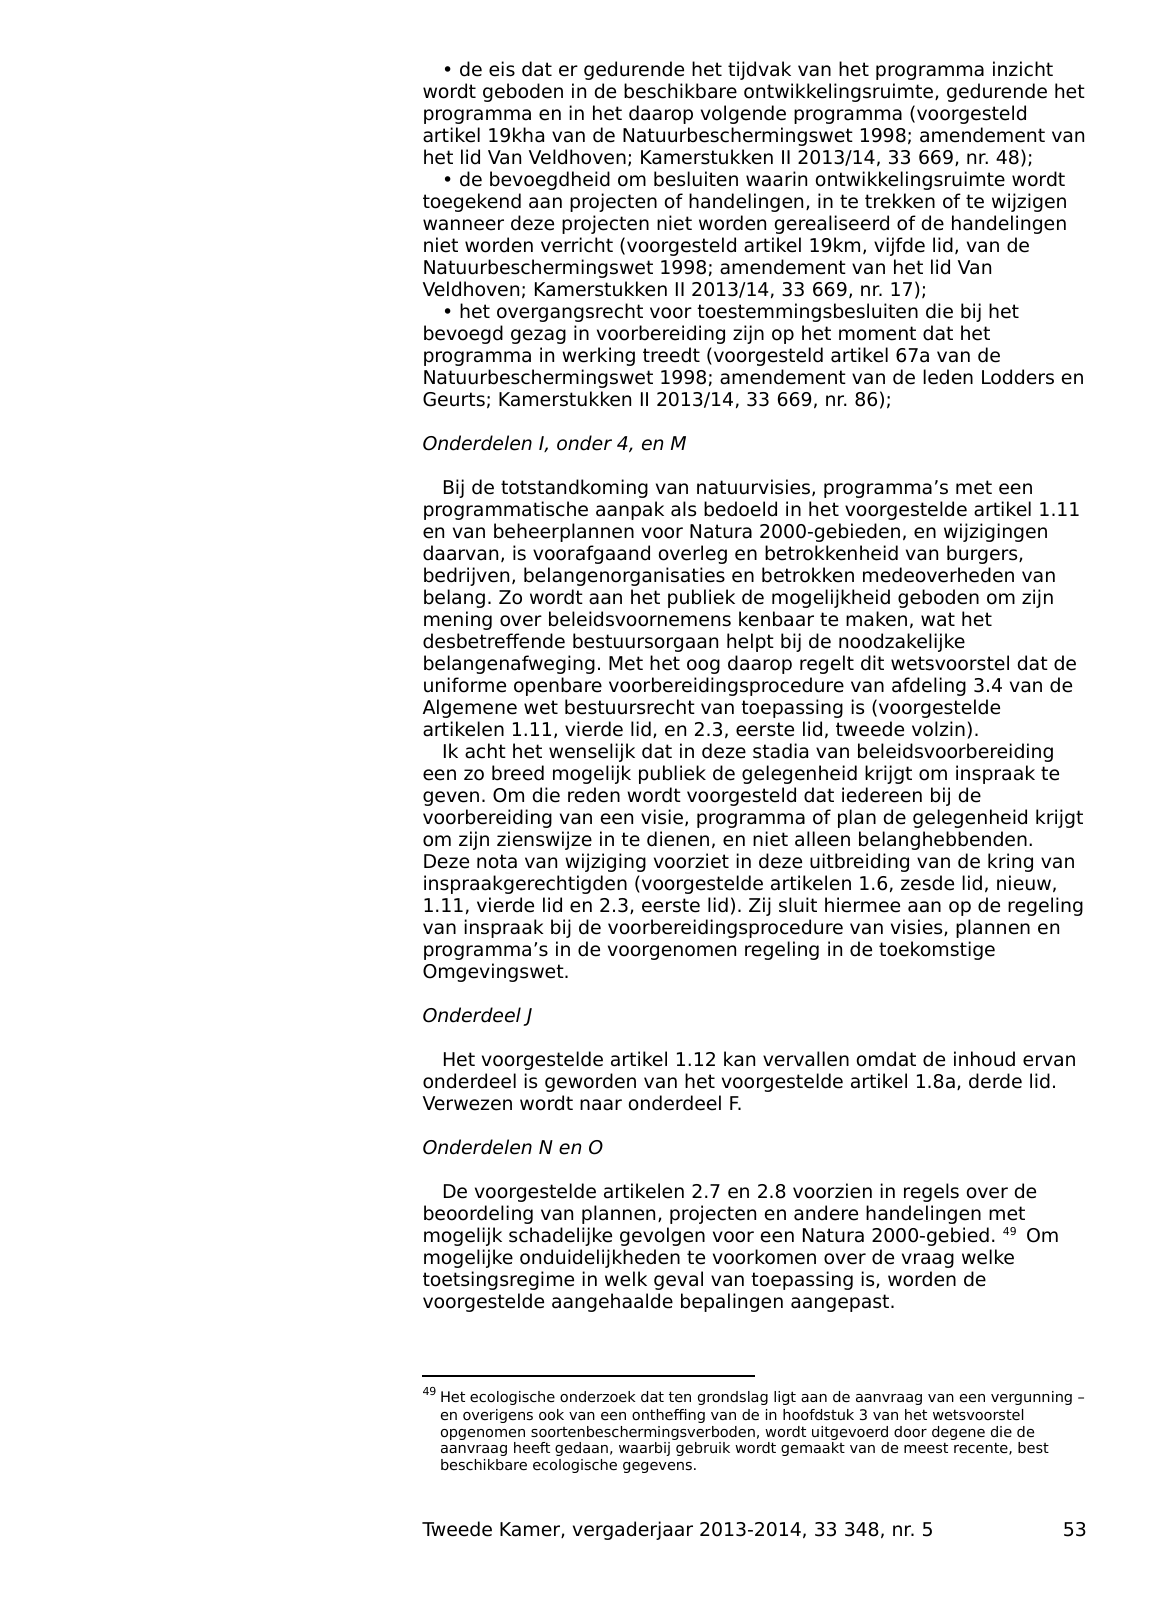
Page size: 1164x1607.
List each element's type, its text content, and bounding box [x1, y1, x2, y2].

text De voorgestelde artikelen 2.7 en 2.8 voorzien in regels over de beoordeling van plannen, projecten en andere handelingen met mogelijk schadelijke gevolgen voor een Natura 2000-gebied. Om mogelijke onduidelijkheden te voorkomen over de vraag welke toetsingsregime in welk geval van toepassing is, worden de voorgestelde aangehaalde bepalingen aangepast. [422, 1181, 1087, 1313]
text • het overgangsrecht voor toestemmingsbesluiten die bij het bevoegd gezag in voorbereiding zijn op het moment dat het programma in werking treedt (voorgesteld artikel 67a van de Natuurbeschermingswet 1998; amendement van de leden Lodders en Geurts; Kamerstukken II 2013/14, 33 669, nr. 86); [422, 301, 1087, 411]
text • de eis dat er gedurende het tijdvak van het programma inzicht wordt geboden in de beschikbare ontwikkelingsruimte, gedurende het programma en in het daarop volgende programma (voorgesteld artikel 19kha van de Natuurbeschermingswet 1998; amendement van het lid Van Veldhoven; Kamerstukken II 2013/14, 33 669, nr. 48); [422, 59, 1087, 169]
subtitle Onderdelen N en O [422, 1137, 1087, 1159]
text • de bevoegdheid om besluiten waarin ontwikkelingsruimte wordt toegekend aan projecten of handelingen, in te trekken of te wijzigen wanneer deze projecten niet worden gerealiseerd of de handelingen niet worden verricht (voorgesteld artikel 19km, vijfde lid, van de Natuurbeschermingswet 1998; amendement van het lid Van Veldhoven; Kamerstukken II 2013/14, 33 669, nr. 17); [422, 169, 1087, 301]
text Het ecologische onderzoek dat ten grondslag ligt aan de aanvraag van een vergunning – en overigens ook van een ontheffing van de in hoofdstuk 3 van het wetsvoorstel opgenomen soortenbeschermingsverboden, wordt uitgevoerd door degene die de aanvraag heeft gedaan, waarbij gebruik wordt gemaakt van de meest recente, best beschikbare ecologische gegevens. [422, 1385, 1087, 1474]
subtitle Onderdelen I, onder 4, en M [422, 433, 1087, 455]
text Het voorgestelde artikel 1.12 kan vervallen omdat de inhoud ervan onderdeel is geworden van het voorgestelde artikel 1.8a, derde lid. Verwezen wordt naar onderdeel F. [422, 1049, 1087, 1115]
text Ik acht het wenselijk dat in deze stadia van beleidsvoorbereiding een zo breed mogelijk publiek de gelegenheid krijgt om inspraak te geven. Om die reden wordt voorgesteld dat iedereen bij de voorbereiding van een visie, programma of plan de gelegenheid krijgt om zijn zienswijze in te dienen, en niet alleen belanghebbenden. Deze nota van wijziging voorziet in deze uitbreiding van de kring van inspraakgerechtigden (voorgestelde artikelen 1.6, zesde lid, nieuw, 1.11, vierde lid en 2.3, eerste lid). Zij sluit hiermee aan op de regeling van inspraak bij de voorbereidingsprocedure van visies, plannen en programma’s in de voorgenomen regeling in de toekomstige Omgevingswet. [422, 741, 1087, 983]
subtitle Onderdeel J [422, 1005, 1087, 1027]
text Bij de totstandkoming van natuurvisies, programma’s met een programmatische aanpak als bedoeld in het voorgestelde artikel 1.11 en van beheerplannen voor Natura 2000-gebieden, en wijzigingen daarvan, is voorafgaand overleg en betrokkenheid van burgers, bedrijven, belangenorganisaties en betrokken medeoverheden van belang. Zo wordt aan het publiek de mogelijkheid geboden om zijn mening over beleidsvoornemens kenbaar te maken, wat het desbetreffende bestuursorgaan helpt bij de noodzakelijke belangenafweging. Met het oog daarop regelt dit wetsvoorstel dat de uniforme openbare voorbereidingsprocedure van afdeling 3.4 van de Algemene wet bestuursrecht van toepassing is (voorgestelde artikelen 1.11, vierde lid, en 2.3, eerste lid, tweede volzin). [422, 477, 1087, 741]
